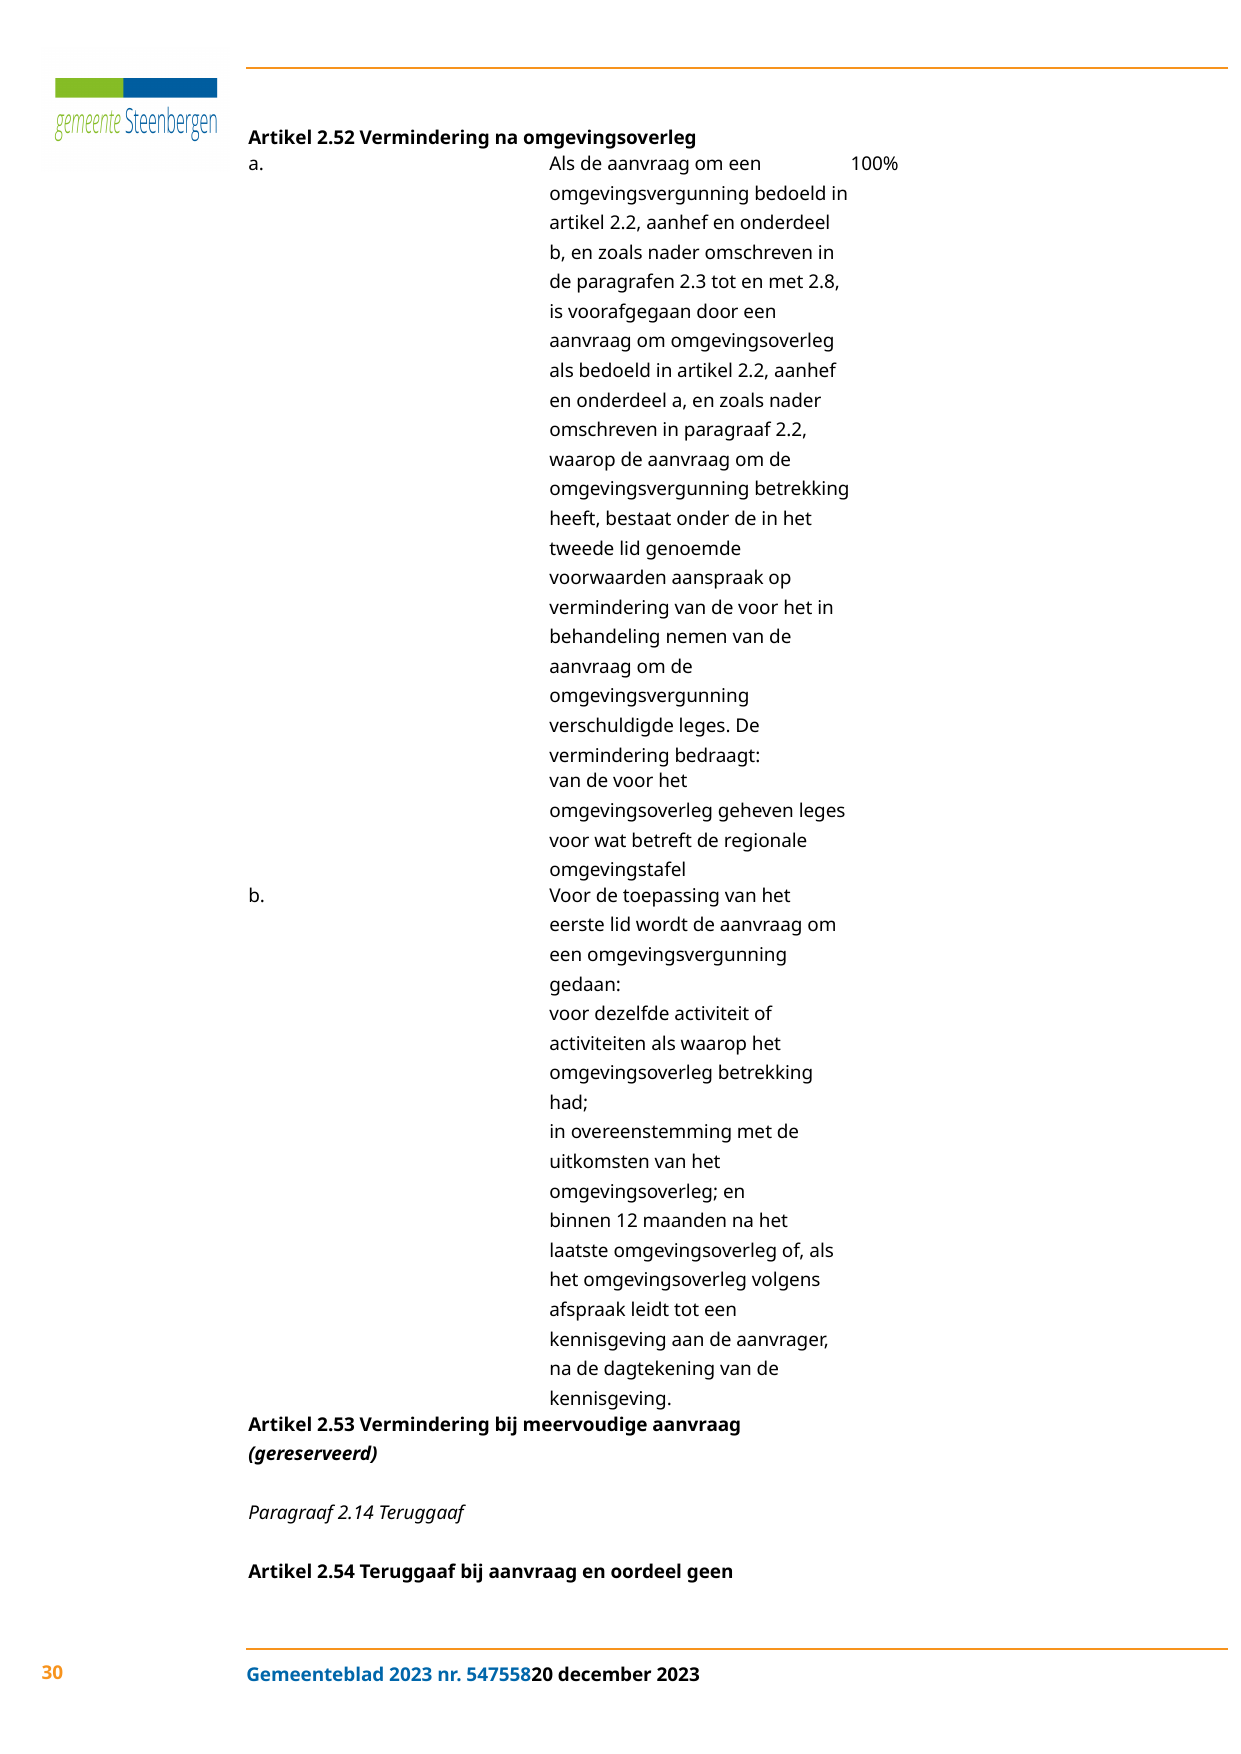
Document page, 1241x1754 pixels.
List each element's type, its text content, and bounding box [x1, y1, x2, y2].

table_cell [850, 882, 1152, 1411]
table_header Artikel 2.52 Vermindering na omgevingsoverleg [248, 125, 850, 150]
table_cell a. [248, 150, 549, 882]
table_cell [850, 1411, 1152, 1466]
table_cell b. [248, 882, 549, 1411]
table_cell Artikel 2.53 Vermindering bij meervoudige aanvraag (gereserveerd) [248, 1411, 850, 1466]
table_cell 100% [850, 150, 1152, 768]
picture [41, 47, 231, 172]
table_cell Als de aanvraag om een omgevingsvergunning bedoeld in artikel 2.2, aanhef en onderdeel b, en zoals nader omschreven in de paragrafen 2.3 tot en met 2.8, is voorafgegaan door een aanvraag om omgevingsoverleg als bedoeld in artikel 2.2, aanhef en onderdeel a, en zoals nader omschreven in paragraaf 2.2, waarop de aanvraag om de omgevingsvergunning betrekking heeft, bestaat onder de in het tweede lid genoemde voorwaarden aanspraak op vermindering van de voor het in behandeling nemen van de aanvraag om de omgevingsvergunning verschuldigde leges. De vermindering bedraagt: [549, 150, 850, 768]
table_cell [850, 768, 1152, 882]
table_header Artikel 2.54 Teruggaaf bij aanvraag en oordeel geen [248, 1558, 850, 1584]
table_header [850, 125, 1152, 150]
table_cell van de voor het omgevingsoverleg geheven leges voor wat betreft de regionale omgevingstafel [549, 768, 850, 882]
table_cell Voor de toepassing van het eerste lid wordt de aanvraag om een omgevingsvergunning gedaan: voor dezelfde activiteit of activiteiten als waarop het omgevingsoverleg betrekking had; in overeenstemming met de uitkomsten van het omgevingsoverleg; en binnen 12 maanden na het laatste omgevingsoverleg of, als het omgevingsoverleg volgens afspraak leidt tot een kennisgeving aan de aanvrager, na de dagtekening van de kennisgeving. [549, 882, 850, 1411]
table_header [850, 1558, 1152, 1584]
text Paragraaf 2.14 Teruggaaf [248, 1499, 1152, 1524]
